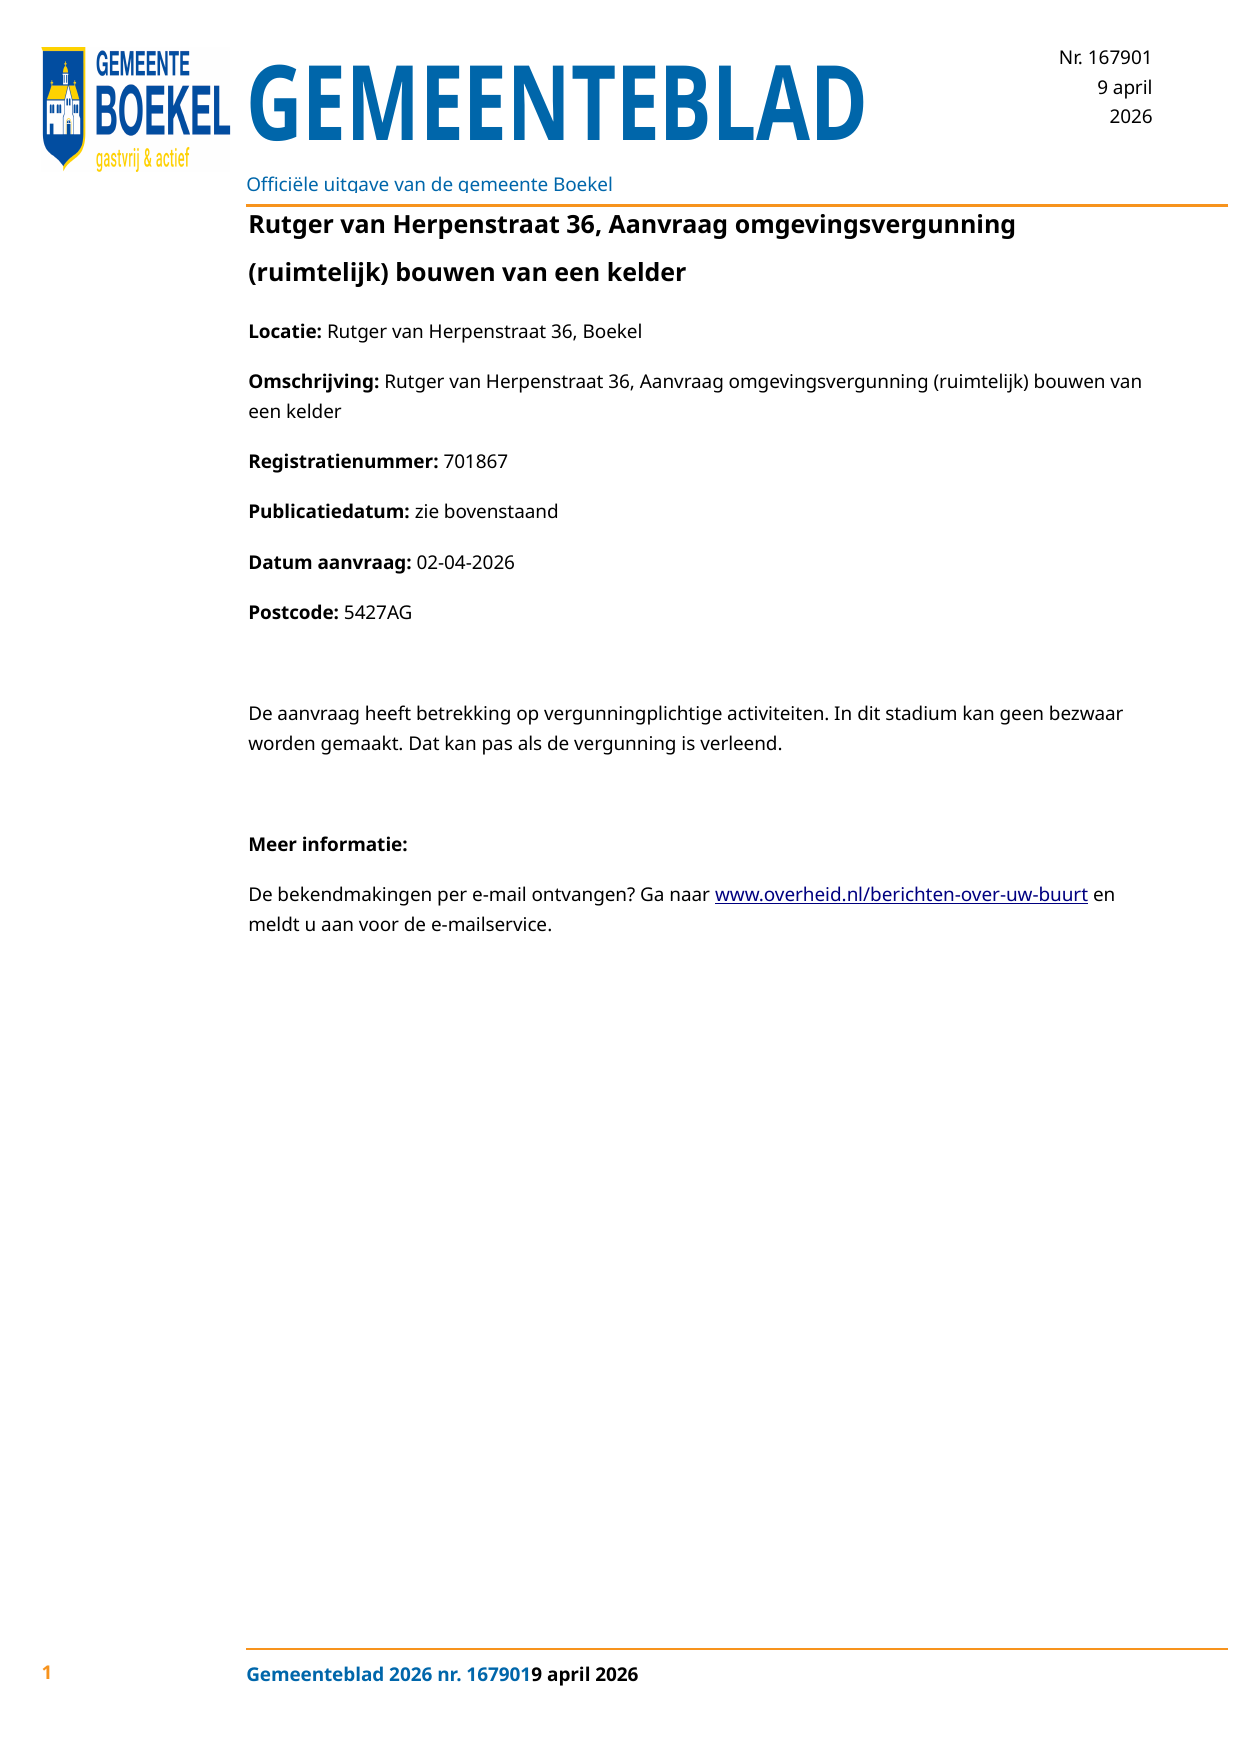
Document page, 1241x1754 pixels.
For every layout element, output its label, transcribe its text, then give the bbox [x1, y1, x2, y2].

text De bekendmakingen per e-mail ontvangen? Ga naar www.overheid.nl/berichten-over-uw-buurt en meldt u aan voor de e-mailservice. [248, 881, 1152, 937]
text Postcode: 5427AG [248, 599, 1152, 625]
text Meer informatie: [248, 831, 1152, 857]
picture [41, 47, 231, 172]
text Datum aanvraag: 02-04-2026 [248, 549, 1152, 575]
text Locatie: Rutger van Herpenstraat 36, Boekel [248, 318, 1152, 344]
text De aanvraag heeft betrekking op vergunningplichtige activiteiten. In dit stadium kan geen bezwaar worden gemaakt. Dat kan pas als de vergunning is verleend. [248, 700, 1152, 756]
text Rutger van Herpenstraat 36, Aanvraag omgevingsvergunning (ruimtelijk) bouwen van een kelder [248, 207, 1152, 288]
text Registratienummer: 701867 [248, 448, 1152, 474]
text Omschrijving: Rutger van Herpenstraat 36, Aanvraag omgevingsvergunning (ruimtelijk) bouwen van een kelder [248, 368, 1152, 424]
text Publicatiedatum: zie bovenstaand [248, 499, 1152, 524]
